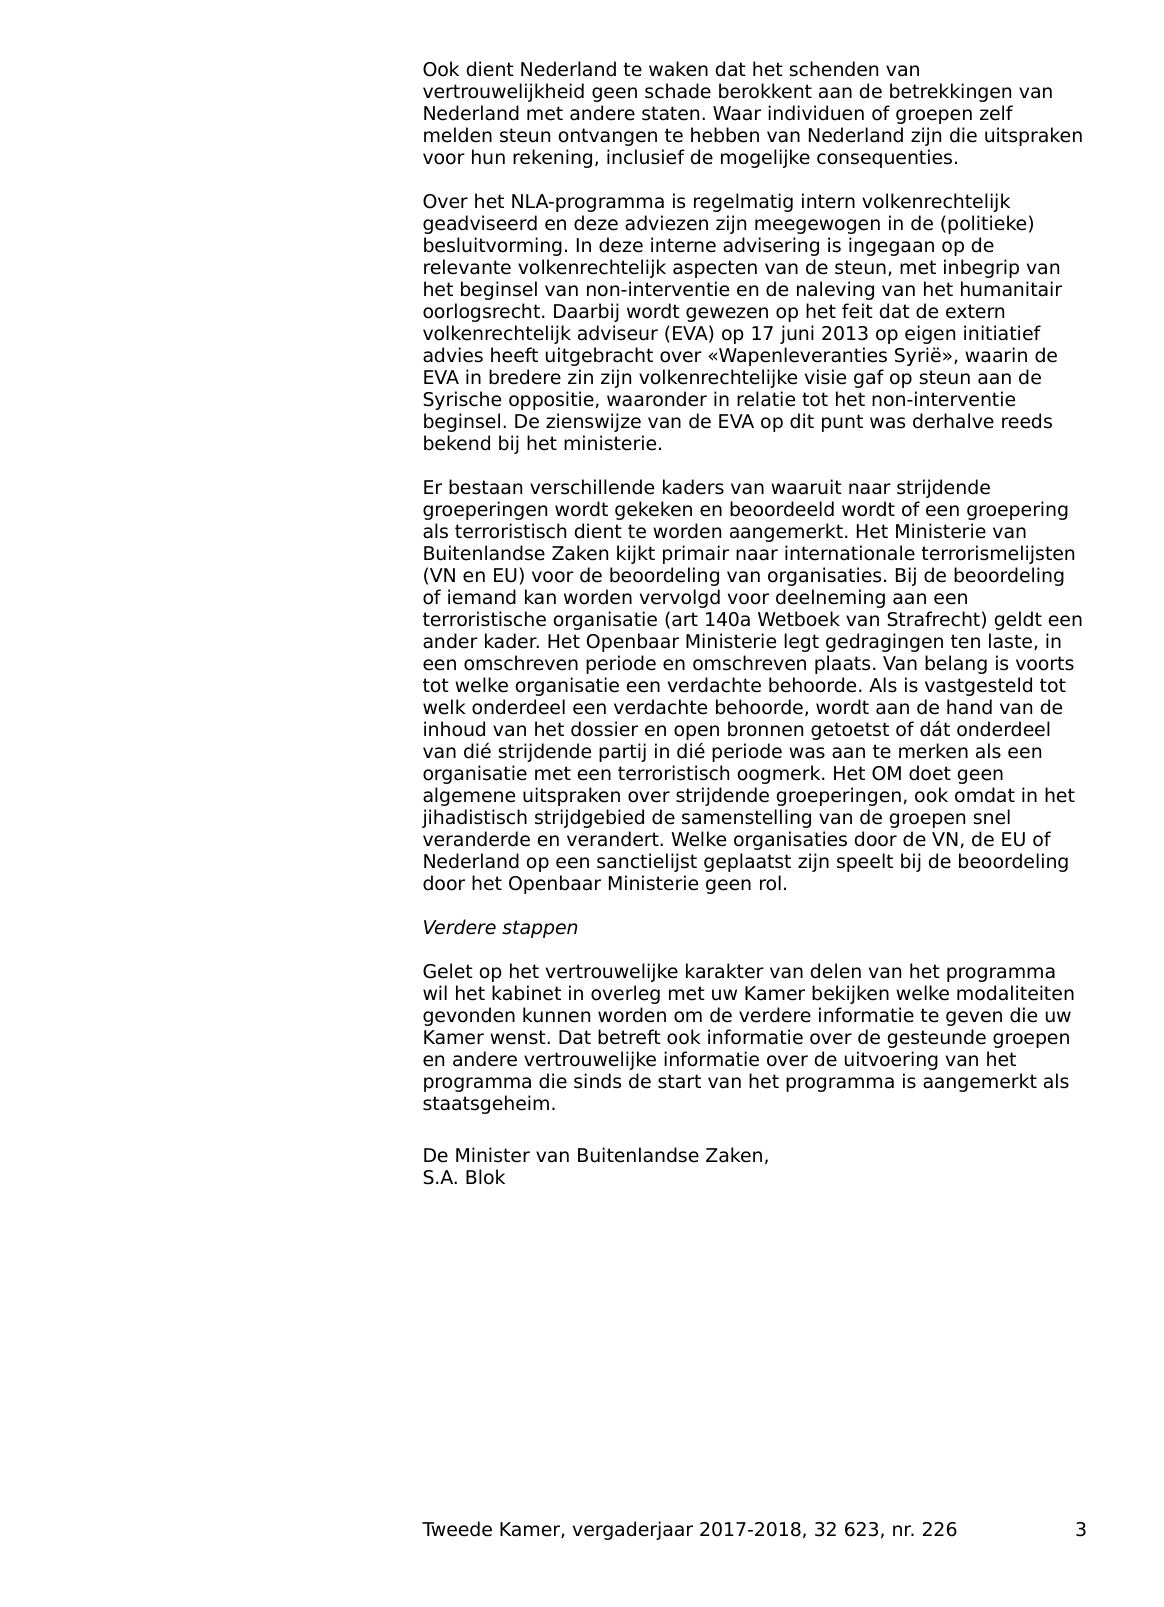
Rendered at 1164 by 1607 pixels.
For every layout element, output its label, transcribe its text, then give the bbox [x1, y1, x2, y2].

text De Minister van Buitenlandse Zaken, S.A. Blok [422, 1145, 1087, 1189]
text Over het NLA-programma is regelmatig intern volkenrechtelijk geadviseerd en deze adviezen zijn meegewogen in de (politieke) besluitvorming. In deze interne advisering is ingegaan op de relevante volkenrechtelijk aspecten van de steun, met inbegrip van het beginsel van non-interventie en de naleving van het humanitair oorlogsrecht. Daarbij wordt gewezen op het feit dat de extern volkenrechtelijk adviseur (EVA) op 17 juni 2013 op eigen initiatief advies heeft uitgebracht over «Wapenleveranties Syrië», waarin de EVA in bredere zin zijn volkenrechtelijke visie gaf op steun aan de Syrische oppositie, waaronder in relatie tot het non-interventie beginsel. De zienswijze van de EVA op dit punt was derhalve reeds bekend bij het ministerie. [422, 191, 1087, 455]
subtitle Verdere stappen [422, 917, 1087, 939]
text Gelet op het vertrouwelijke karakter van delen van het programma wil het kabinet in overleg met uw Kamer bekijken welke modaliteiten gevonden kunnen worden om de verdere informatie te geven die uw Kamer wenst. Dat betreft ook informatie over de gesteunde groepen en andere vertrouwelijke informatie over de uitvoering van het programma die sinds de start van het programma is aangemerkt als staatsgeheim. [422, 961, 1087, 1115]
text Er bestaan verschillende kaders van waaruit naar strijdende groeperingen wordt gekeken en beoordeeld wordt of een groepering als terroristisch dient te worden aangemerkt. Het Ministerie van Buitenlandse Zaken kijkt primair naar internationale terrorismelijsten (VN en EU) voor de beoordeling van organisaties. Bij de beoordeling of iemand kan worden vervolgd voor deelneming aan een terroristische organisatie (art 140a Wetboek van Strafrecht) geldt een ander kader. Het Openbaar Ministerie legt gedragingen ten laste, in een omschreven periode en omschreven plaats. Van belang is voorts tot welke organisatie een verdachte behoorde. Als is vastgesteld tot welk onderdeel een verdachte behoorde, wordt aan de hand van de inhoud van het dossier en open bronnen getoetst of dát onderdeel van dié strijdende partij in dié periode was aan te merken als een organisatie met een terroristisch oogmerk. Het OM doet geen algemene uitspraken over strijdende groeperingen, ook omdat in het jihadistisch strijdgebied de samenstelling van de groepen snel veranderde en verandert. Welke organisaties door de VN, de EU of Nederland op een sanctielijst geplaatst zijn speelt bij de beoordeling door het Openbaar Ministerie geen rol. [422, 477, 1087, 895]
text Ook dient Nederland te waken dat het schenden van vertrouwelijkheid geen schade berokkent aan de betrekkingen van Nederland met andere staten. Waar individuen of groepen zelf melden steun ontvangen te hebben van Nederland zijn die uitspraken voor hun rekening, inclusief de mogelijke consequenties. [422, 59, 1087, 169]
